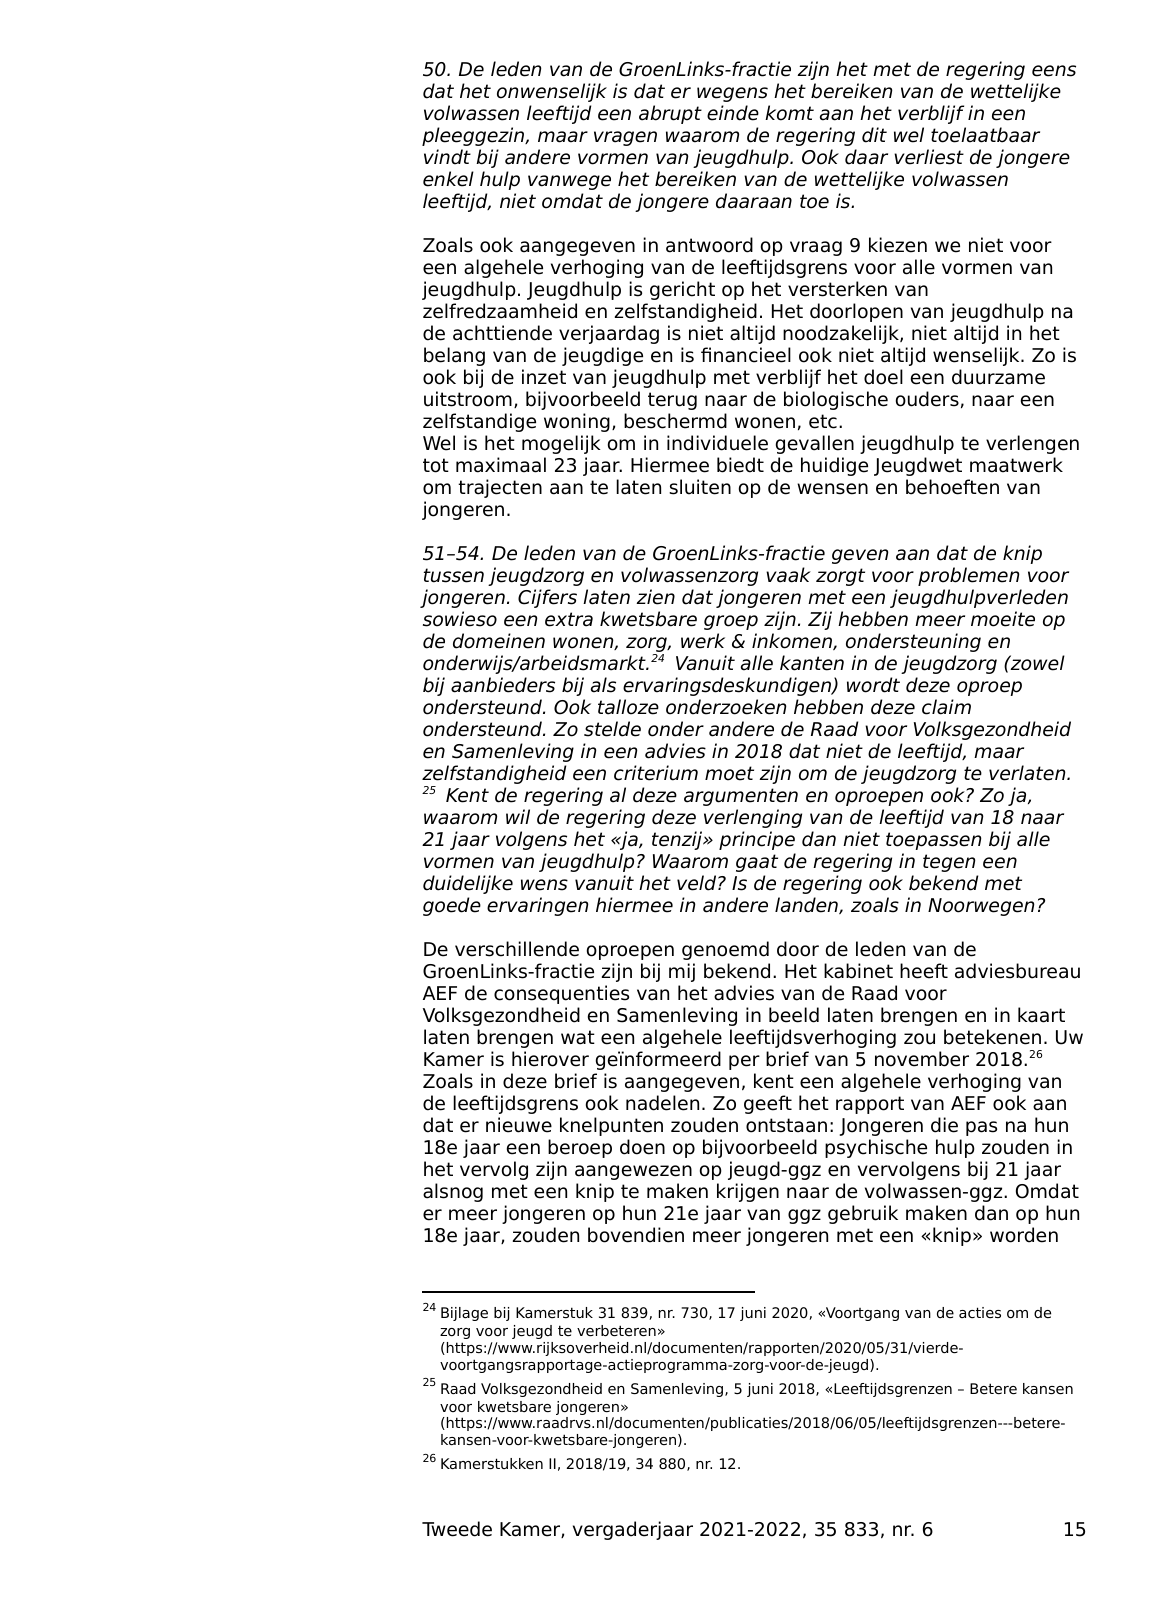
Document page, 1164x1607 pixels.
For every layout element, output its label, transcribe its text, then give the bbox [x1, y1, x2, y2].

text Bijlage bij Kamerstuk 31 839, nr. 730, 17 juni 2020, «Voortgang van de acties om de zorg voor jeugd te verbeteren» (https://www.rijksoverheid.nl/documenten/rapporten/2020/05/31/vierde-voortgangsrapportage-actieprogramma-zorg-voor-de-jeugd). [422, 1301, 1087, 1374]
text Zoals ook aangegeven in antwoord op vraag 9 kiezen we niet voor een algehele verhoging van de leeftijdsgrens voor alle vormen van jeugdhulp. Jeugdhulp is gericht op het versterken van zelfredzaamheid en zelfstandigheid. Het doorlopen van jeugdhulp na de achttiende verjaardag is niet altijd noodzakelijk, niet altijd in het belang van de jeugdige en is financieel ook niet altijd wenselijk. Zo is ook bij de inzet van jeugdhulp met verblijf het doel een duurzame uitstroom, bijvoorbeeld terug naar de biologische ouders, naar een zelfstandige woning, beschermd wonen, etc. [422, 235, 1087, 433]
text De verschillende oproepen genoemd door de leden van de GroenLinks-fractie zijn bij mij bekend. Het kabinet heeft adviesbureau AEF de consequenties van het advies van de Raad voor Volksgezondheid en Samenleving in beeld laten brengen en in kaart laten brengen wat een algehele leeftijdsverhoging zou betekenen. Uw Kamer is hierover geïnformeerd per brief van 5 november 2018. Zoals in deze brief is aangegeven, kent een algehele verhoging van de leeftijdsgrens ook nadelen. Zo geeft het rapport van AEF ook aan dat er nieuwe knelpunten zouden ontstaan: Jongeren die pas na hun 18e jaar een beroep doen op bijvoorbeeld psychische hulp zouden in het vervolg zijn aangewezen op jeugd-ggz en vervolgens bij 21 jaar alsnog met een knip te maken krijgen naar de volwassen-ggz. Omdat er meer jongeren op hun 21e jaar van ggz gebruik maken dan op hun 18e jaar, zouden bovendien meer jongeren met een «knip» worden [422, 939, 1087, 1247]
text Raad Volksgezondheid en Samenleving, 5 juni 2018, «Leeftijdsgrenzen – Betere kansen voor kwetsbare jongeren» (https://www.raadrvs.nl/documenten/publicaties/2018/06/05/leeftijdsgrenzen---betere-kansen-voor-kwetsbare-jongeren). [422, 1377, 1087, 1449]
text Kamerstukken II, 2018/19, 34 880, nr. 12. [422, 1452, 1087, 1474]
text 50. De leden van de GroenLinks-fractie zijn het met de regering eens dat het onwenselijk is dat er wegens het bereiken van de wettelijke volwassen leeftijd een abrupt einde komt aan het verblijf in een pleeggezin, maar vragen waarom de regering dit wel toelaatbaar vindt bij andere vormen van jeugdhulp. Ook daar verliest de jongere enkel hulp vanwege het bereiken van de wettelijke volwassen leeftijd, niet omdat de jongere daaraan toe is. [422, 59, 1087, 213]
text 51–54. De leden van de GroenLinks-fractie geven aan dat de knip tussen jeugdzorg en volwassenzorg vaak zorgt voor problemen voor jongeren. Cijfers laten zien dat jongeren met een jeugdhulpverleden sowieso een extra kwetsbare groep zijn. Zij hebben meer moeite op de domeinen wonen, zorg, werk & inkomen, ondersteuning en onderwijs/arbeidsmarkt. Vanuit alle kanten in de jeugdzorg (zowel bij aanbieders bij als ervaringsdeskundigen) wordt deze oproep ondersteund. Ook talloze onderzoeken hebben deze claim ondersteund. Zo stelde onder andere de Raad voor Volksgezondheid en Samenleving in een advies in 2018 dat niet de leeftijd, maar zelfstandigheid een criterium moet zijn om de jeugdzorg te verlaten. Kent de regering al deze argumenten en oproepen ook? Zo ja, waarom wil de regering deze verlenging van de leeftijd van 18 naar 21 jaar volgens het «ja, tenzij» principe dan niet toepassen bij alle vormen van jeugdhulp? Waarom gaat de regering in tegen een duidelijke wens vanuit het veld? Is de regering ook bekend met goede ervaringen hiermee in andere landen, zoals in Noorwegen? [422, 543, 1087, 917]
text Wel is het mogelijk om in individuele gevallen jeugdhulp te verlengen tot maximaal 23 jaar. Hiermee biedt de huidige Jeugdwet maatwerk om trajecten aan te laten sluiten op de wensen en behoeften van jongeren. [422, 433, 1087, 521]
